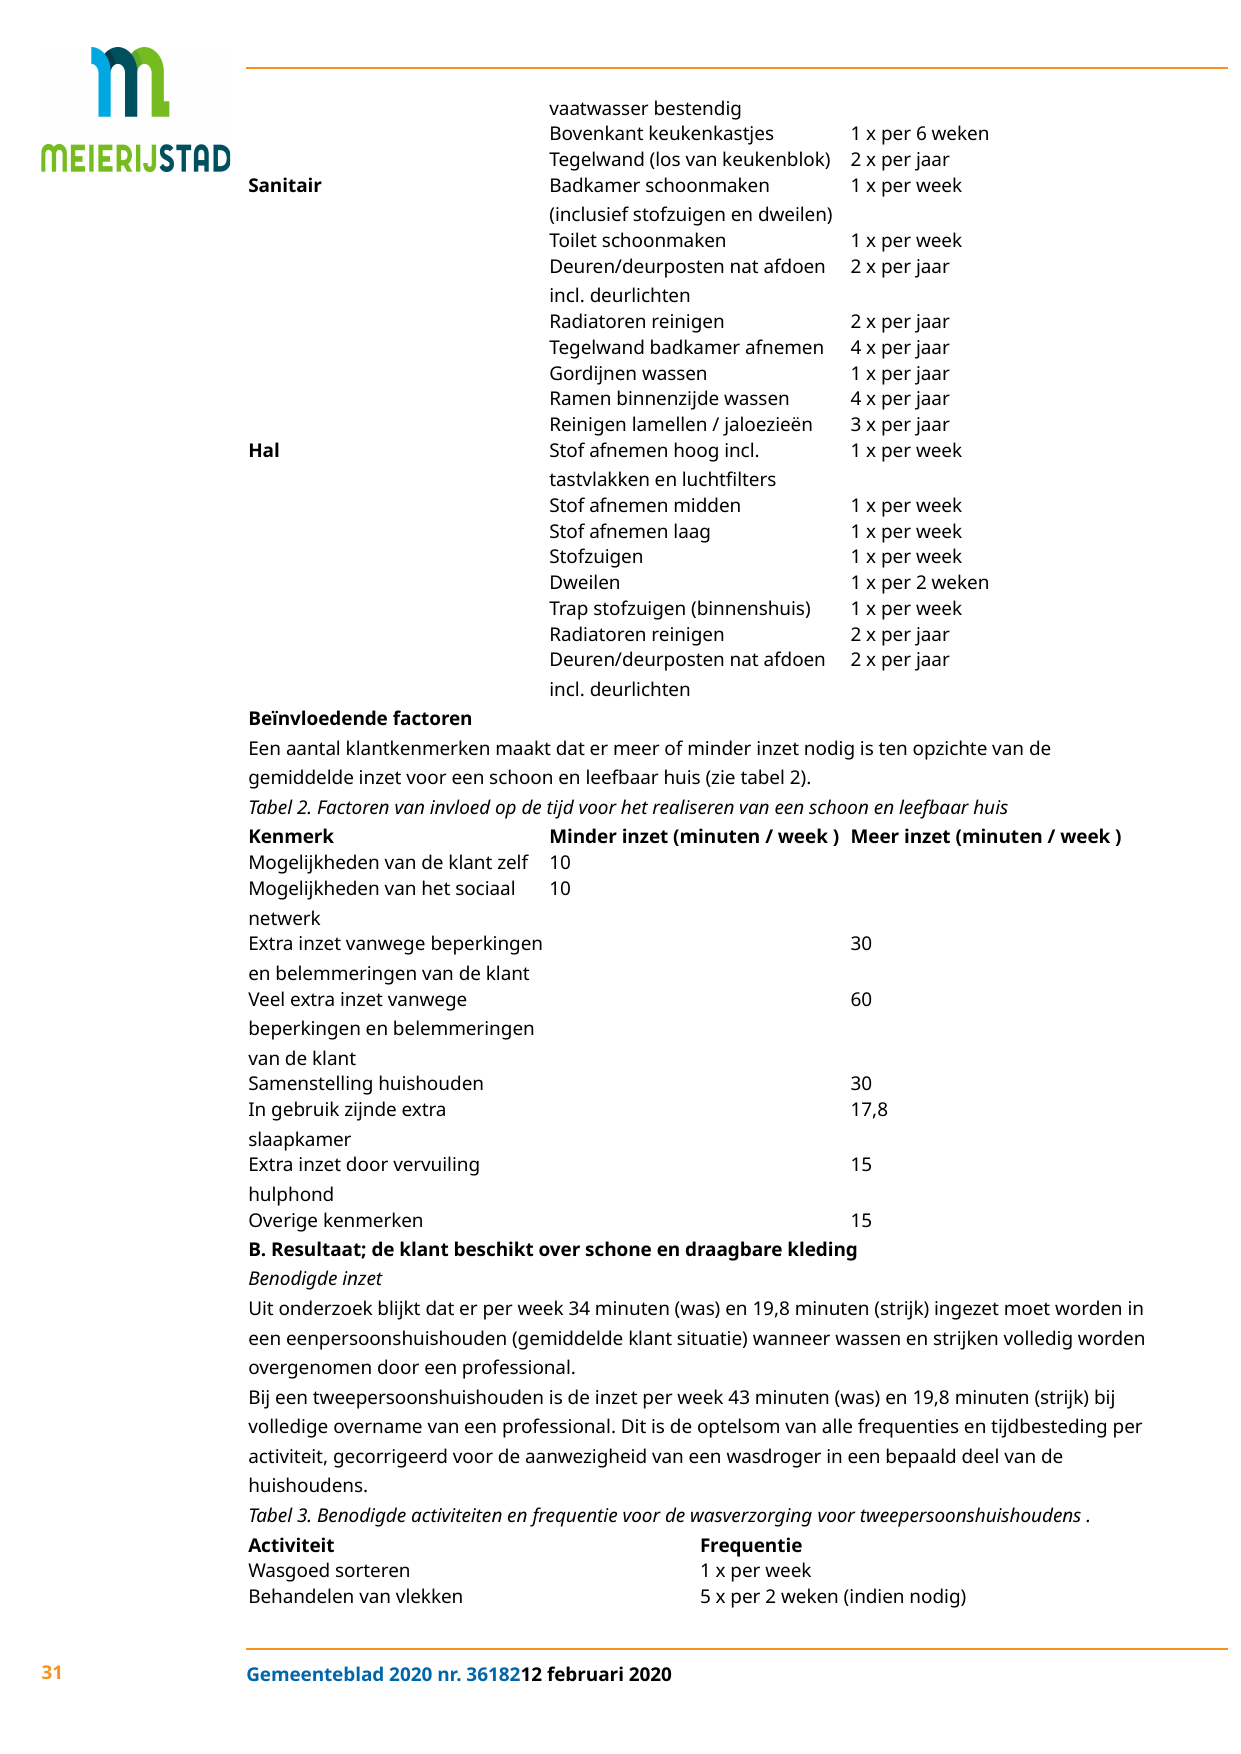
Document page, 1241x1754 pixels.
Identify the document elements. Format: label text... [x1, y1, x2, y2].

table_cell [248, 411, 549, 437]
table_cell 5 x per 2 weken (indien nodig) [700, 1583, 1152, 1609]
table_cell Sanitair [248, 172, 549, 227]
table_cell Tegelwand badkamer afnemen [549, 334, 850, 360]
table_cell [248, 121, 549, 146]
table_cell [248, 95, 549, 121]
table_cell Ramen binnenzijde wassen [549, 386, 850, 411]
table_cell [549, 1207, 850, 1233]
text Tabel 3. Benodigde activiteiten en frequentie voor de wasverzorging voor tweepersoonshuishoudens . [248, 1502, 1152, 1528]
table_header Activiteit [248, 1532, 700, 1558]
text Benodigde inzet [248, 1266, 1152, 1291]
table_cell 1 x per week [850, 595, 1152, 621]
table_cell 1 x per week [850, 518, 1152, 544]
text Tabel 2. Factoren van invloed op de tijd voor het realiseren van een schoon en leefbaar huis [248, 794, 1152, 820]
table_cell Mogelijkheden van de klant zelf [248, 849, 549, 875]
table_cell Tegelwand (los van keukenblok) [549, 146, 850, 172]
table_cell Bovenkant keukenkastjes [549, 121, 850, 146]
table_cell 2 x per jaar [850, 308, 1152, 334]
table_cell 1 x per week [850, 172, 1152, 227]
table_cell Deuren/deurposten nat afdoen incl. deurlichten [549, 647, 850, 702]
table_cell 1 x per 6 weken [850, 121, 1152, 146]
table_cell [248, 308, 549, 334]
table_cell 60 [850, 986, 1152, 1071]
table_cell [248, 518, 549, 544]
table_cell Reinigen lamellen / jaloezieën [549, 411, 850, 437]
table_cell 1 x per week [850, 544, 1152, 569]
table_cell 1 x per week [850, 437, 1152, 492]
table_cell Stof afnemen midden [549, 492, 850, 518]
table_cell [549, 1071, 850, 1096]
table_cell 3 x per jaar [850, 411, 1152, 437]
table_cell Radiatoren reinigen [549, 308, 850, 334]
table_header Kenmerk [248, 824, 549, 849]
table_cell [549, 986, 850, 1071]
table_cell 10 [549, 875, 850, 930]
table_cell 4 x per jaar [850, 386, 1152, 411]
table_cell 2 x per jaar [850, 621, 1152, 647]
text Een aantal klantkenmerken maakt dat er meer of minder inzet nodig is ten opzichte van de gemiddelde inzet voor een schoon en leefbaar huis (zie tabel 2). [248, 735, 1152, 790]
table_cell 4 x per jaar [850, 334, 1152, 360]
table_cell 2 x per jaar [850, 146, 1152, 172]
table_cell [248, 386, 549, 411]
table_cell In gebruik zijnde extra slaapkamer [248, 1096, 549, 1152]
table_cell Hal [248, 437, 549, 492]
table_cell [248, 621, 549, 647]
table_cell Veel extra inzet vanwege beperkingen en belemmeringen van de klant [248, 986, 549, 1071]
table_cell Mogelijkheden van het sociaal netwerk [248, 875, 549, 930]
table_cell Stofzuigen [549, 544, 850, 569]
table_cell [248, 360, 549, 386]
table_cell [850, 95, 1152, 121]
table_cell Overige kenmerken [248, 1207, 549, 1233]
table_cell Gordijnen wassen [549, 360, 850, 386]
text B. Resultaat; de klant beschikt over schone en draagbare kleding [248, 1236, 1152, 1262]
table_cell Toilet schoonmaken [549, 227, 850, 253]
table_cell 1 x per week [700, 1558, 1152, 1583]
table_cell Deuren/deurposten nat afdoen incl. deurlichten [549, 253, 850, 308]
table_cell Stof afnemen laag [549, 518, 850, 544]
table_cell 15 [850, 1207, 1152, 1233]
table_cell 2 x per jaar [850, 253, 1152, 308]
table_cell Trap stofzuigen (binnenshuis) [549, 595, 850, 621]
text Beïnvloedende factoren [248, 705, 1152, 731]
table_cell vaatwasser bestendig [549, 95, 850, 121]
table_cell 1 x per week [850, 492, 1152, 518]
table_header Meer inzet (minuten / week ) [850, 824, 1152, 849]
table_cell [248, 334, 549, 360]
table_cell Extra inzet vanwege beperkingen en belemmeringen van de klant [248, 930, 549, 986]
table_cell [248, 227, 549, 253]
table_cell [850, 875, 1152, 930]
picture [41, 47, 231, 172]
table_cell 17,8 [850, 1096, 1152, 1152]
table_header Frequentie [700, 1532, 1152, 1558]
text Bij een tweepersoonshuishouden is de inzet per week 43 minuten (was) en 19,8 minuten (strijk) bij volledige overname van een professional. Dit is de optelsom van alle frequenties en tijdbesteding per activiteit, gecorrigeerd voor de aanwezigheid van een wasdroger in een bepaald deel van de huishoudens. [248, 1384, 1152, 1498]
table_cell [850, 849, 1152, 875]
table_cell [248, 647, 549, 702]
text Uit onderzoek blijkt dat er per week 34 minuten (was) en 19,8 minuten (strijk) ingezet moet worden in een eenpersoonshuishouden (gemiddelde klant situatie) wanneer wassen en strijken volledig worden overgenomen door een professional. [248, 1295, 1152, 1380]
table_cell [248, 570, 549, 595]
table_cell [248, 253, 549, 308]
table_cell Radiatoren reinigen [549, 621, 850, 647]
table_cell Stof afnemen hoog incl. tastvlakken en luchtfilters [549, 437, 850, 492]
table_cell Dweilen [549, 570, 850, 595]
table_cell [549, 1096, 850, 1152]
table_cell 1 x per jaar [850, 360, 1152, 386]
table_cell [248, 595, 549, 621]
table_cell [248, 492, 549, 518]
table_cell 15 [850, 1152, 1152, 1207]
table_cell 1 x per 2 weken [850, 570, 1152, 595]
table_cell 10 [549, 849, 850, 875]
table_cell Badkamer schoonmaken (inclusief stofzuigen en dweilen) [549, 172, 850, 227]
table_header Minder inzet (minuten / week ) [549, 824, 850, 849]
table_cell Behandelen van vlekken [248, 1583, 700, 1609]
table_cell 30 [850, 930, 1152, 986]
table_cell 2 x per jaar [850, 647, 1152, 702]
table_cell [248, 146, 549, 172]
table_cell [549, 1152, 850, 1207]
table_cell Extra inzet door vervuiling hulphond [248, 1152, 549, 1207]
table_cell 30 [850, 1071, 1152, 1096]
table_cell [248, 544, 549, 569]
table_cell 1 x per week [850, 227, 1152, 253]
table_cell [549, 930, 850, 986]
table_cell Wasgoed sorteren [248, 1558, 700, 1583]
table_cell Samenstelling huishouden [248, 1071, 549, 1096]
